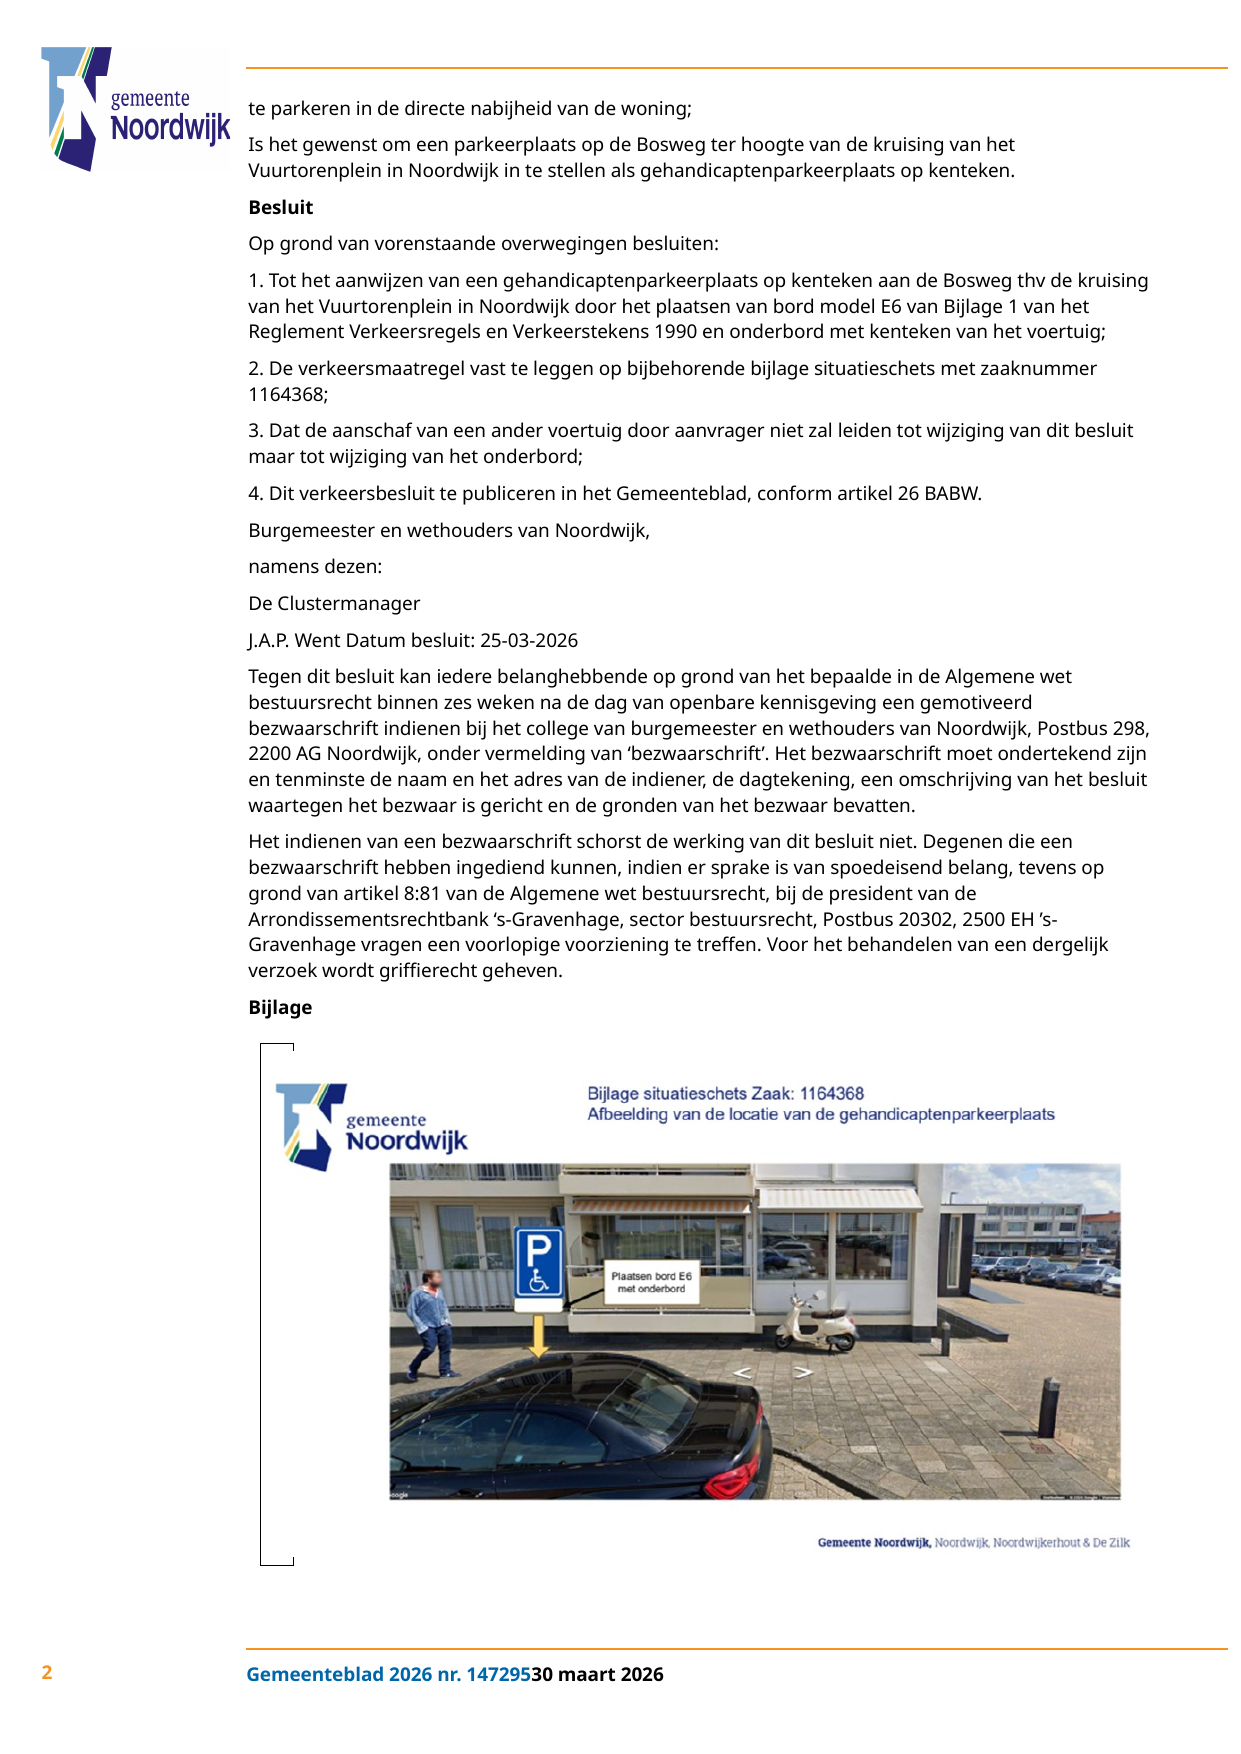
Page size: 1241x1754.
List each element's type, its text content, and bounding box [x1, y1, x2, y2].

text 1. Tot het aanwijzen van een gehandicaptenparkeerplaats op kenteken aan de Bosweg thv de kruising van het Vuurtorenplein in Noordwijk door het plaatsen van bord model E6 van Bijlage 1 van het Reglement Verkeersregels en Verkeerstekens 1990 en onderbord met kenteken van het voertuig; [248, 267, 1152, 344]
text 3. Dat de aanschaf van een ander voertuig door aanvrager niet zal leiden tot wijziging van dit besluit maar tot wijziging van het onderbord; [248, 418, 1152, 469]
text De Clustermanager [248, 590, 1152, 616]
text Tegen dit besluit kan iedere belanghebbende op grond van het bepaalde in de Algemene wet bestuursrecht binnen zes weken na de dag van openbare kennisgeving een gemotiveerd bezwaarschrift indienen bij het college van burgemeester en wethouders van Noordwijk, Postbus 298, 2200 AG Noordwijk, onder vermelding van ‘bezwaarschrift’. Het bezwaarschrift moet ondertekend zijn en tenminste de naam en het adres van de indiener, de dagtekening, een omschrijving van het besluit waartegen het bezwaar is gericht en de gronden van het bezwaar bevatten. [248, 663, 1152, 818]
text Is het gewenst om een parkeerplaats op de Bosweg ter hoogte van de kruising van het Vuurtorenplein in Noordwijk in te stellen als gehandicaptenparkeerplaats op kenteken. [248, 131, 1152, 183]
text 4. Dit verkeersbesluit te publiceren in het Gemeenteblad, conform artikel 26 BABW. [248, 480, 1152, 506]
text Op grond van vorenstaande overwegingen besluiten: [248, 231, 1152, 256]
picture [268, 1051, 1149, 1557]
picture [41, 47, 231, 172]
text Bijlage [248, 994, 1152, 1020]
text Het indienen van een bezwaarschrift schorst de werking van dit besluit niet. Degenen die een bezwaarschrift hebben ingediend kunnen, indien er sprake is van spoedeisend belang, tevens op grond van artikel 8:81 van de Algemene wet bestuursrecht, bij de president van de Arrondissementsrechtbank ‘s-Gravenhage, sector bestuursrecht, Postbus 20302, 2500 EH ’s-Gravenhage vragen een voorlopige voorziening te treffen. Voor het behandelen van een dergelijk verzoek wordt griffierecht geheven. [248, 829, 1152, 983]
text Besluit [248, 194, 1152, 219]
text 2. De verkeersmaatregel vast te leggen op bijbehorende bijlage situatieschets met zaaknummer 1164368; [248, 355, 1152, 407]
text namens dezen: [248, 553, 1152, 579]
text Burgemeester en wethouders van Noordwijk, [248, 517, 1152, 542]
text te parkeren in de directe nabijheid van de woning; [248, 95, 1152, 121]
text J.A.P. Went Datum besluit: 25-03-2026 [248, 627, 1152, 652]
